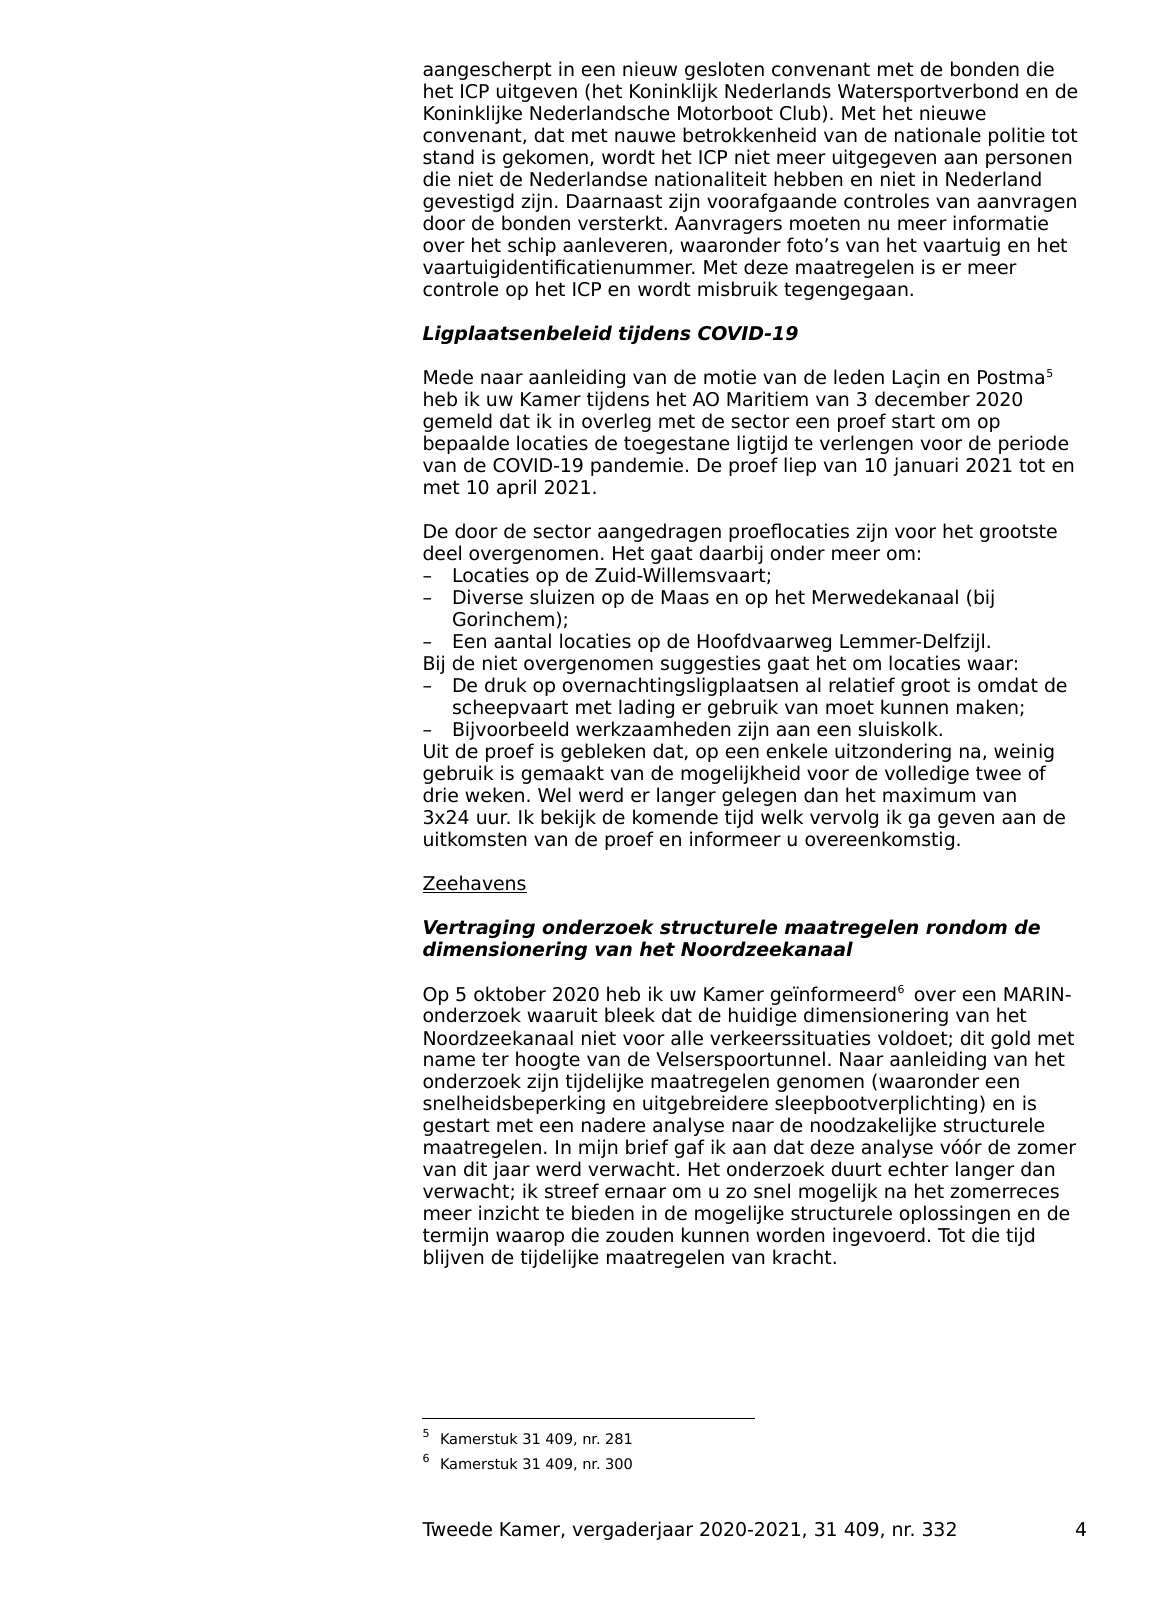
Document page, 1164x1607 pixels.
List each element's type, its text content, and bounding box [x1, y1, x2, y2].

text – De druk op overnachtingsligplaatsen al relatief groot is omdat de scheepvaart met lading er gebruik van moet kunnen maken; [422, 675, 1087, 719]
text Kamerstuk 31 409, nr. 281 [422, 1427, 1087, 1449]
text Mede naar aanleiding van de motie van de leden Laçin en Postma heb ik uw Kamer tijdens het AO Maritiem van 3 december 2020 gemeld dat ik in overleg met de sector een proef start om op bepaalde locaties de toegestane ligtijd te verlengen voor de periode van de COVID-19 pandemie. De proef liep van 10 januari 2021 tot en met 10 april 2021. [422, 367, 1087, 499]
text – Diverse sluizen op de Maas en op het Merwedekanaal (bij Gorinchem); [422, 587, 1087, 631]
text – Locaties op de Zuid-Willemsvaart; [422, 565, 1087, 587]
text Op 5 oktober 2020 heb ik uw Kamer geïnformeerd over een MARIN-onderzoek waaruit bleek dat de huidige dimensionering van het Noordzeekanaal niet voor alle verkeerssituaties voldoet; dit gold met name ter hoogte van de Velserspoortunnel. Naar aanleiding van het onderzoek zijn tijdelijke maatregelen genomen (waaronder een snelheidsbeperking en uitgebreidere sleepbootverplichting) en is gestart met een nadere analyse naar de noodzakelijke structurele maatregelen. In mijn brief gaf ik aan dat deze analyse vóór de zomer van dit jaar werd verwacht. Het onderzoek duurt echter langer dan verwacht; ik streef ernaar om u zo snel mogelijk na het zomerreces meer inzicht te bieden in de mogelijke structurele oplossingen en de termijn waarop die zouden kunnen worden ingevoerd. Tot die tijd blijven de tijdelijke maatregelen van kracht. [422, 983, 1087, 1269]
text Uit de proef is gebleken dat, op een enkele uitzondering na, weinig gebruik is gemaakt van de mogelijkheid voor de volledige twee of drie weken. Wel werd er langer gelegen dan het maximum van 3x24 uur. Ik bekijk de komende tijd welk vervolg ik ga geven aan de uitkomsten van de proef en informeer u overeenkomstig. [422, 741, 1087, 851]
text Kamerstuk 31 409, nr. 300 [422, 1452, 1087, 1474]
subtitle Ligplaatsenbeleid tijdens COVID-19 [422, 323, 1087, 345]
subtitle Zeehavens [422, 873, 1087, 895]
text aangescherpt in een nieuw gesloten convenant met de bonden die het ICP uitgeven (het Koninklijk Nederlands Watersportverbond en de Koninklijke Nederlandsche Motorboot Club). Met het nieuwe convenant, dat met nauwe betrokkenheid van de nationale politie tot stand is gekomen, wordt het ICP niet meer uitgegeven aan personen die niet de Nederlandse nationaliteit hebben en niet in Nederland gevestigd zijn. Daarnaast zijn voorafgaande controles van aanvragen door de bonden versterkt. Aanvragers moeten nu meer informatie over het schip aanleveren, waaronder foto’s van het vaartuig en het vaartuigidentificatienummer. Met deze maatregelen is er meer controle op het ICP en wordt misbruik tegengegaan. [422, 59, 1087, 301]
text – Een aantal locaties op de Hoofdvaarweg Lemmer-Delfzijl. [422, 631, 1087, 653]
text – Bijvoorbeeld werkzaamheden zijn aan een sluiskolk. [422, 719, 1087, 741]
text De door de sector aangedragen proeflocaties zijn voor het grootste deel overgenomen. Het gaat daarbij onder meer om: [422, 521, 1087, 565]
text Bij de niet overgenomen suggesties gaat het om locaties waar: [422, 653, 1087, 675]
subtitle Vertraging onderzoek structurele maatregelen rondom de dimensionering van het Noordzeekanaal [422, 917, 1087, 961]
